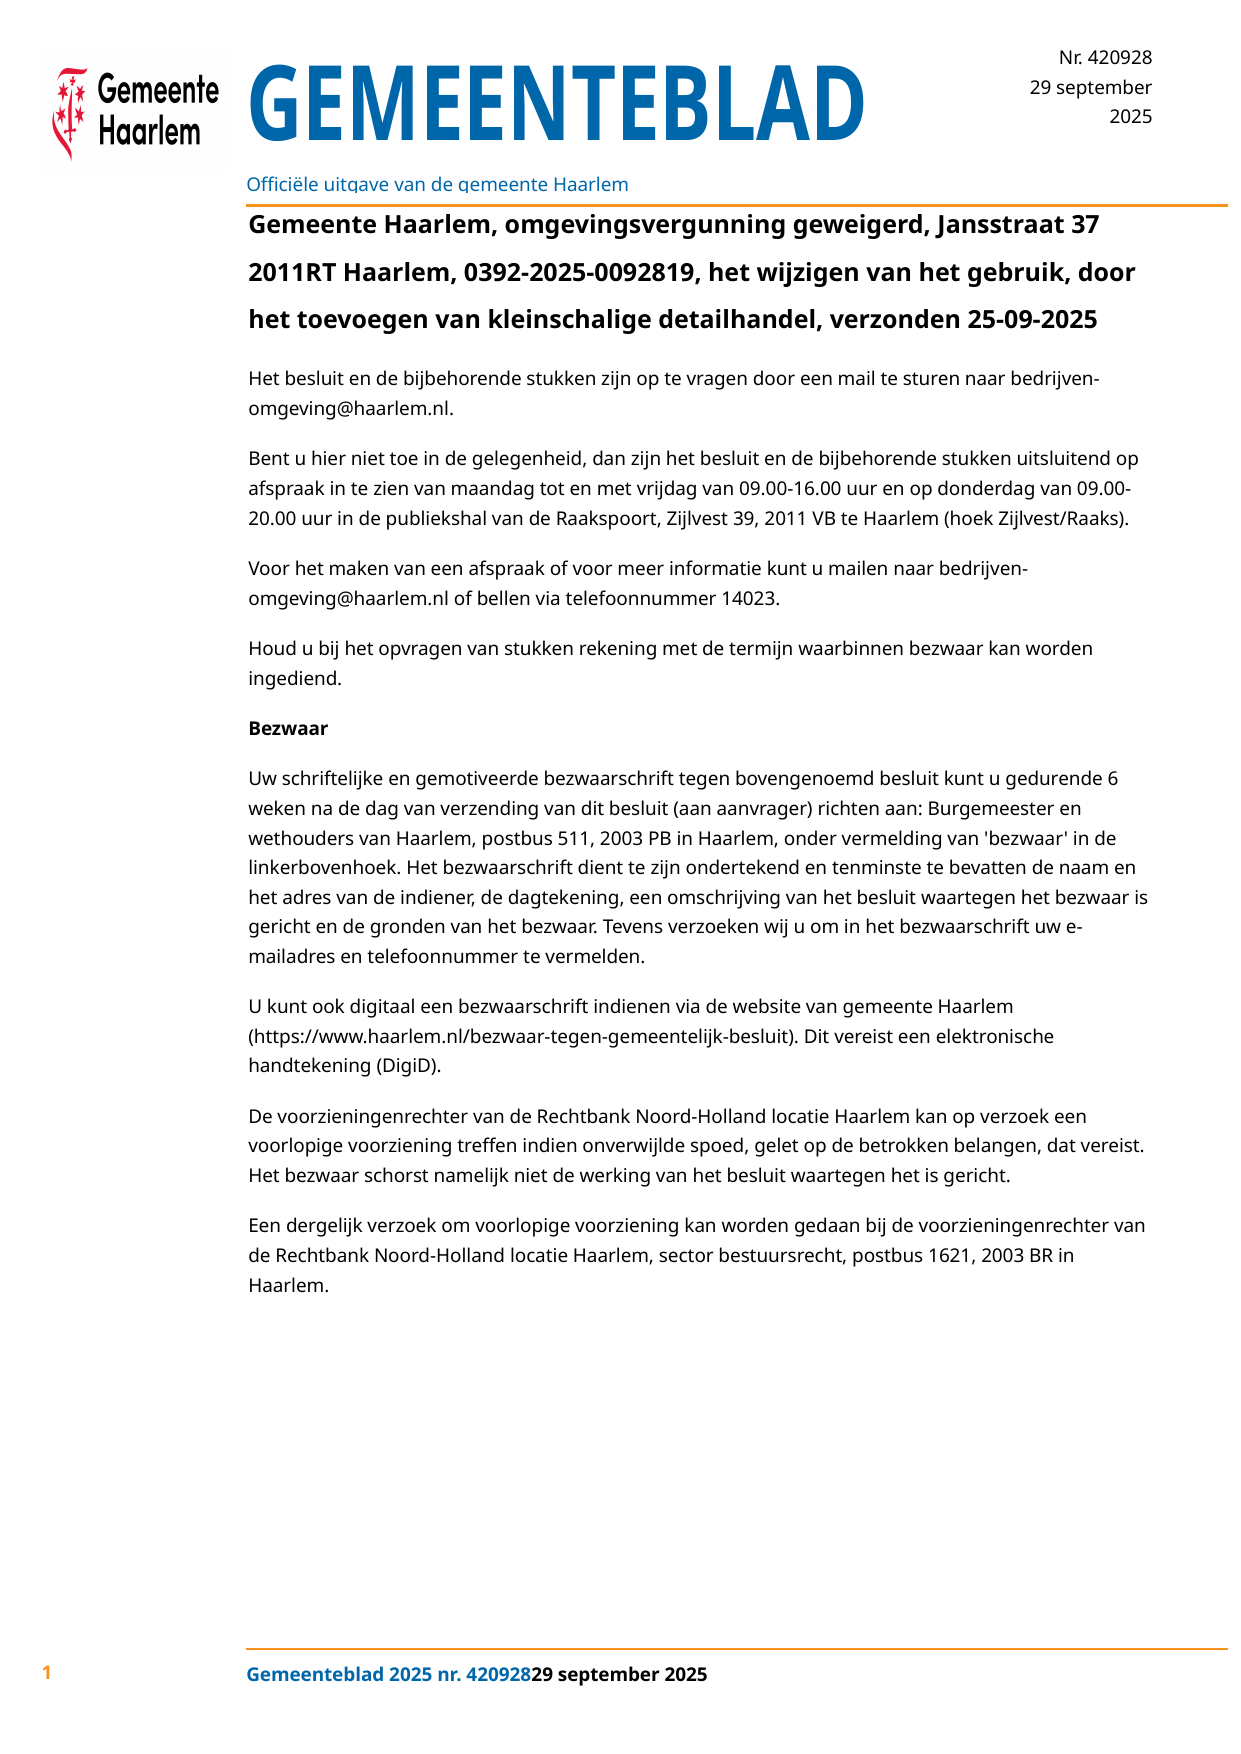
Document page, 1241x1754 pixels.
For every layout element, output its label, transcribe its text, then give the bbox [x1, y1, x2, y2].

text Een dergelijk verzoek om voorlopige voorziening kan worden gedaan bij de voorzieningenrechter van de Rechtbank Noord-Holland locatie Haarlem, sector bestuursrecht, postbus 1621, 2003 BR in Haarlem. [248, 1213, 1152, 1297]
picture [41, 47, 231, 172]
text De voorzieningenrechter van de Rechtbank Noord-Holland locatie Haarlem kan op verzoek een voorlopige voorziening treffen indien onverwijlde spoed, gelet op de betrokken belangen, dat vereist. Het bezwaar schorst namelijk niet de werking van het besluit waartegen het is gericht. [248, 1103, 1152, 1188]
text Bent u hier niet toe in de gelegenheid, dan zijn het besluit en de bijbehorende stukken uitsluitend op afspraak in te zien van maandag tot en met vrijdag van 09.00-16.00 uur en op donderdag van 09.00-20.00 uur in de publiekshal van de Raakspoort, Zijlvest 39, 2011 VB te Haarlem (hoek Zijlvest/Raaks). [248, 446, 1152, 530]
text Het besluit en de bijbehorende stukken zijn op te vragen door een mail te sturen naar bedrijven-omgeving@haarlem.nl. [248, 366, 1152, 421]
text Bezwaar [248, 715, 1152, 741]
text Uw schriftelijke en gemotiveerde bezwaarschrift tegen bovengenoemd besluit kunt u gedurende 6 weken na de dag van verzending van dit besluit (aan aanvrager) richten aan: Burgemeester en wethouders van Haarlem, postbus 511, 2003 PB in Haarlem, onder vermelding van 'bezwaar' in de linkerbovenhoek. Het bezwaarschrift dient te zijn ondertekend en tenminste te bevatten de naam en het adres van de indiener, de dagtekening, een omschrijving van het besluit waartegen het bezwaar is gericht en de gronden van het bezwaar. Tevens verzoeken wij u om in het bezwaarschrift uw e-mailadres en telefoonnummer te vermelden. [248, 766, 1152, 969]
text U kunt ook digitaal een bezwaarschrift indienen via de website van gemeente Haarlem (https://www.haarlem.nl/bezwaar-tegen-gemeentelijk-besluit). Dit vereist een elektronische handtekening (DigiD). [248, 993, 1152, 1078]
text Houd u bij het opvragen van stukken rekening met de termijn waarbinnen bezwaar kan worden ingediend. [248, 635, 1152, 690]
text Gemeente Haarlem, omgevingsvergunning geweigerd, Jansstraat 37 2011RT Haarlem, 0392-2025-0092819, het wijzigen van het gebruik, door het toevoegen van kleinschalige detailhandel, verzonden 25-09-2025 [248, 207, 1152, 336]
text Voor het maken van een afspraak of voor meer informatie kunt u mailen naar bedrijven-omgeving@haarlem.nl of bellen via telefoonnummer 14023. [248, 555, 1152, 610]
